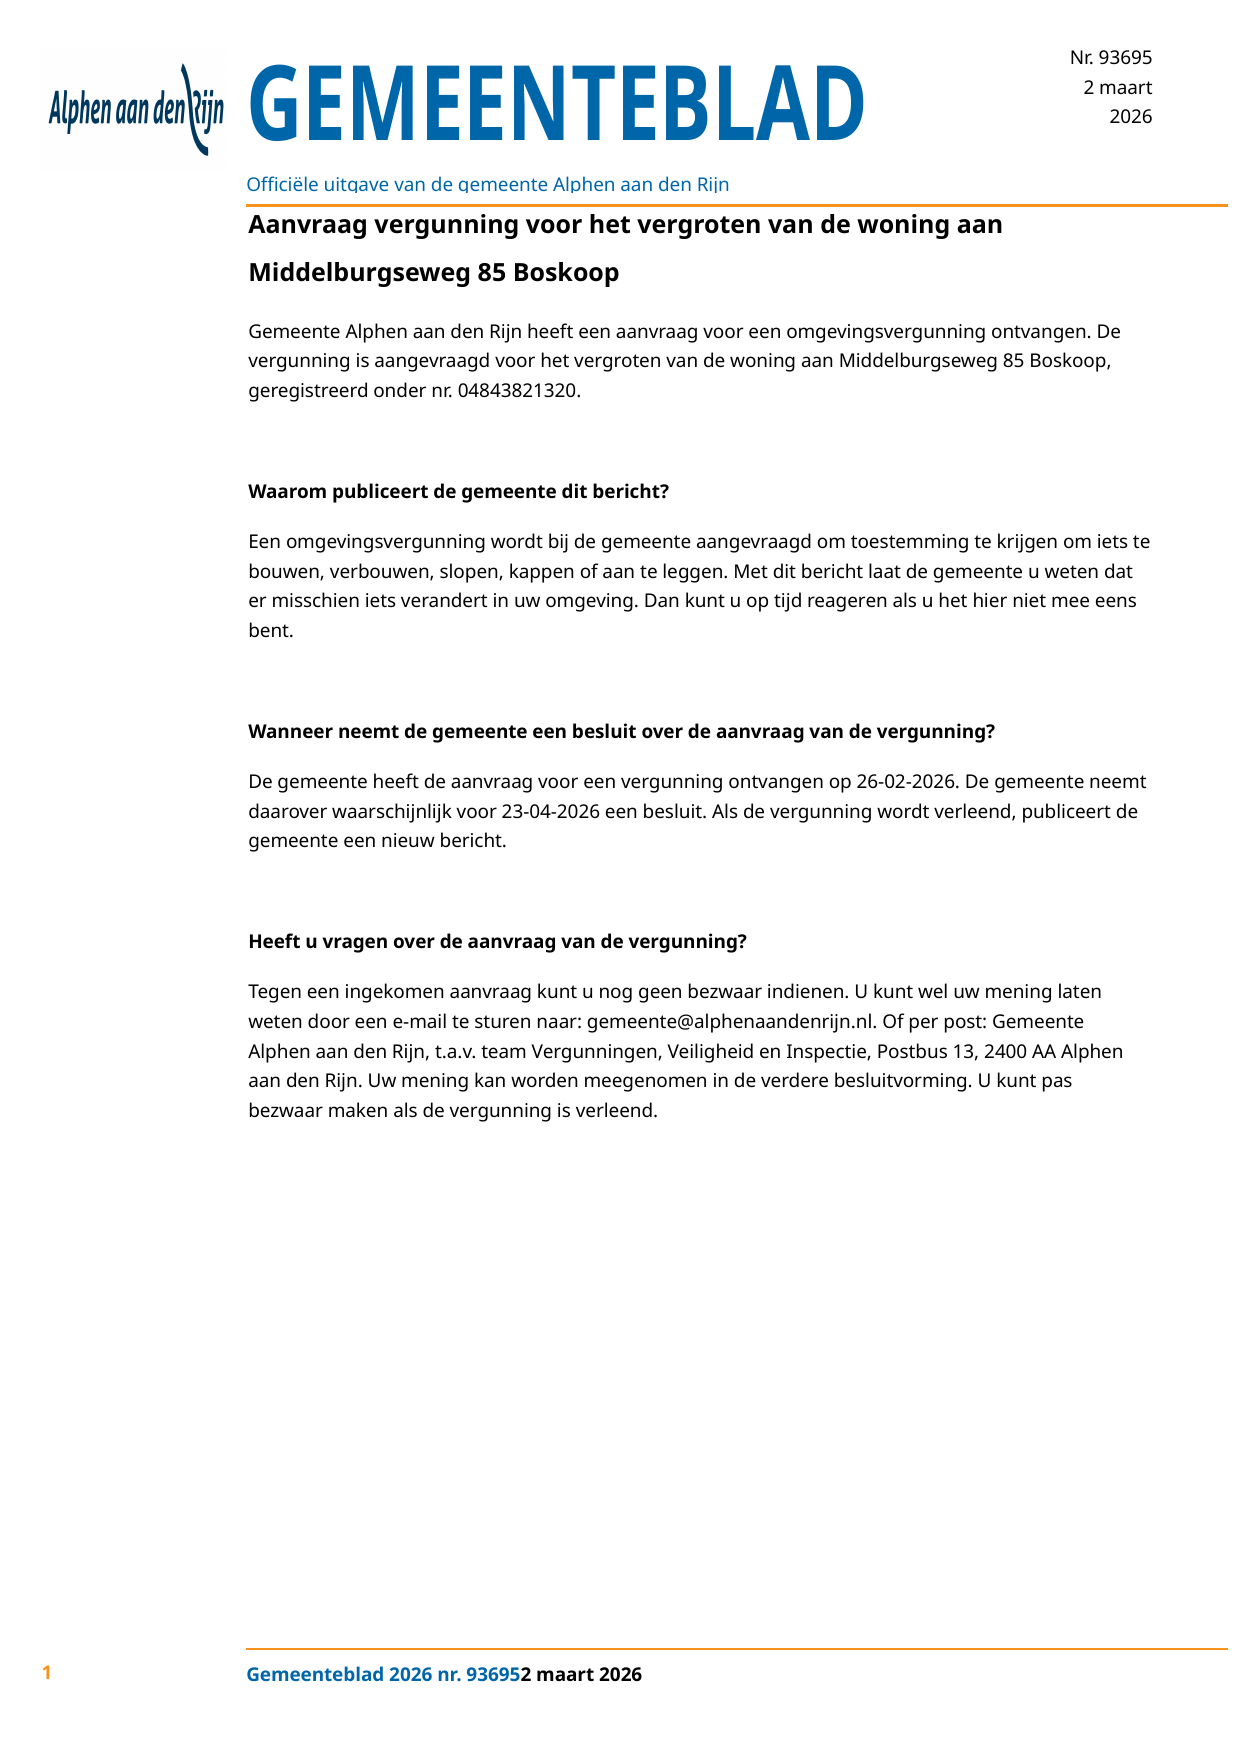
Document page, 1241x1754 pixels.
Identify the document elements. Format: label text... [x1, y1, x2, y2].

text Gemeente Alphen aan den Rijn heeft een aanvraag voor een omgevingsvergunning ontvangen. De vergunning is aangevraagd voor het vergroten van de woning aan Middelburgseweg 85 Boskoop, geregistreerd onder nr. 04843821320. [248, 318, 1152, 403]
picture [41, 47, 231, 172]
text Tegen een ingekomen aanvraag kunt u nog geen bezwaar indienen. U kunt wel uw mening laten weten door een e-mail te sturen naar: gemeente@alphenaandenrijn.nl. Of per post: Gemeente Alphen aan den Rijn, t.a.v. team Vergunningen, Veiligheid en Inspectie, Postbus 13, 2400 AA Alphen aan den Rijn. Uw mening kan worden meegenomen in de verdere besluitvorming. U kunt pas bezwaar maken als de vergunning is verleend. [248, 979, 1152, 1123]
text Waarom publiceert de gemeente dit bericht? [248, 478, 1152, 504]
text Wanneer neemt de gemeente een besluit over de aanvraag van de vergunning? [248, 718, 1152, 744]
text Heeft u vragen over de aanvraag van de vergunning? [248, 928, 1152, 954]
text De gemeente heeft de aanvraag voor een vergunning ontvangen op 26-02-2026. De gemeente neemt daarover waarschijnlijk voor 23-04-2026 een besluit. Als de vergunning wordt verleend, publiceert de gemeente een nieuw bericht. [248, 768, 1152, 853]
text Aanvraag vergunning voor het vergroten van de woning aan Middelburgseweg 85 Boskoop [248, 207, 1152, 288]
text Een omgevingsvergunning wordt bij de gemeente aangevraagd om toestemming te krijgen om iets te bouwen, verbouwen, slopen, kappen of aan te leggen. Met dit bericht laat de gemeente u weten dat er misschien iets verandert in uw omgeving. Dan kunt u op tijd reageren als u het hier niet mee eens bent. [248, 528, 1152, 643]
